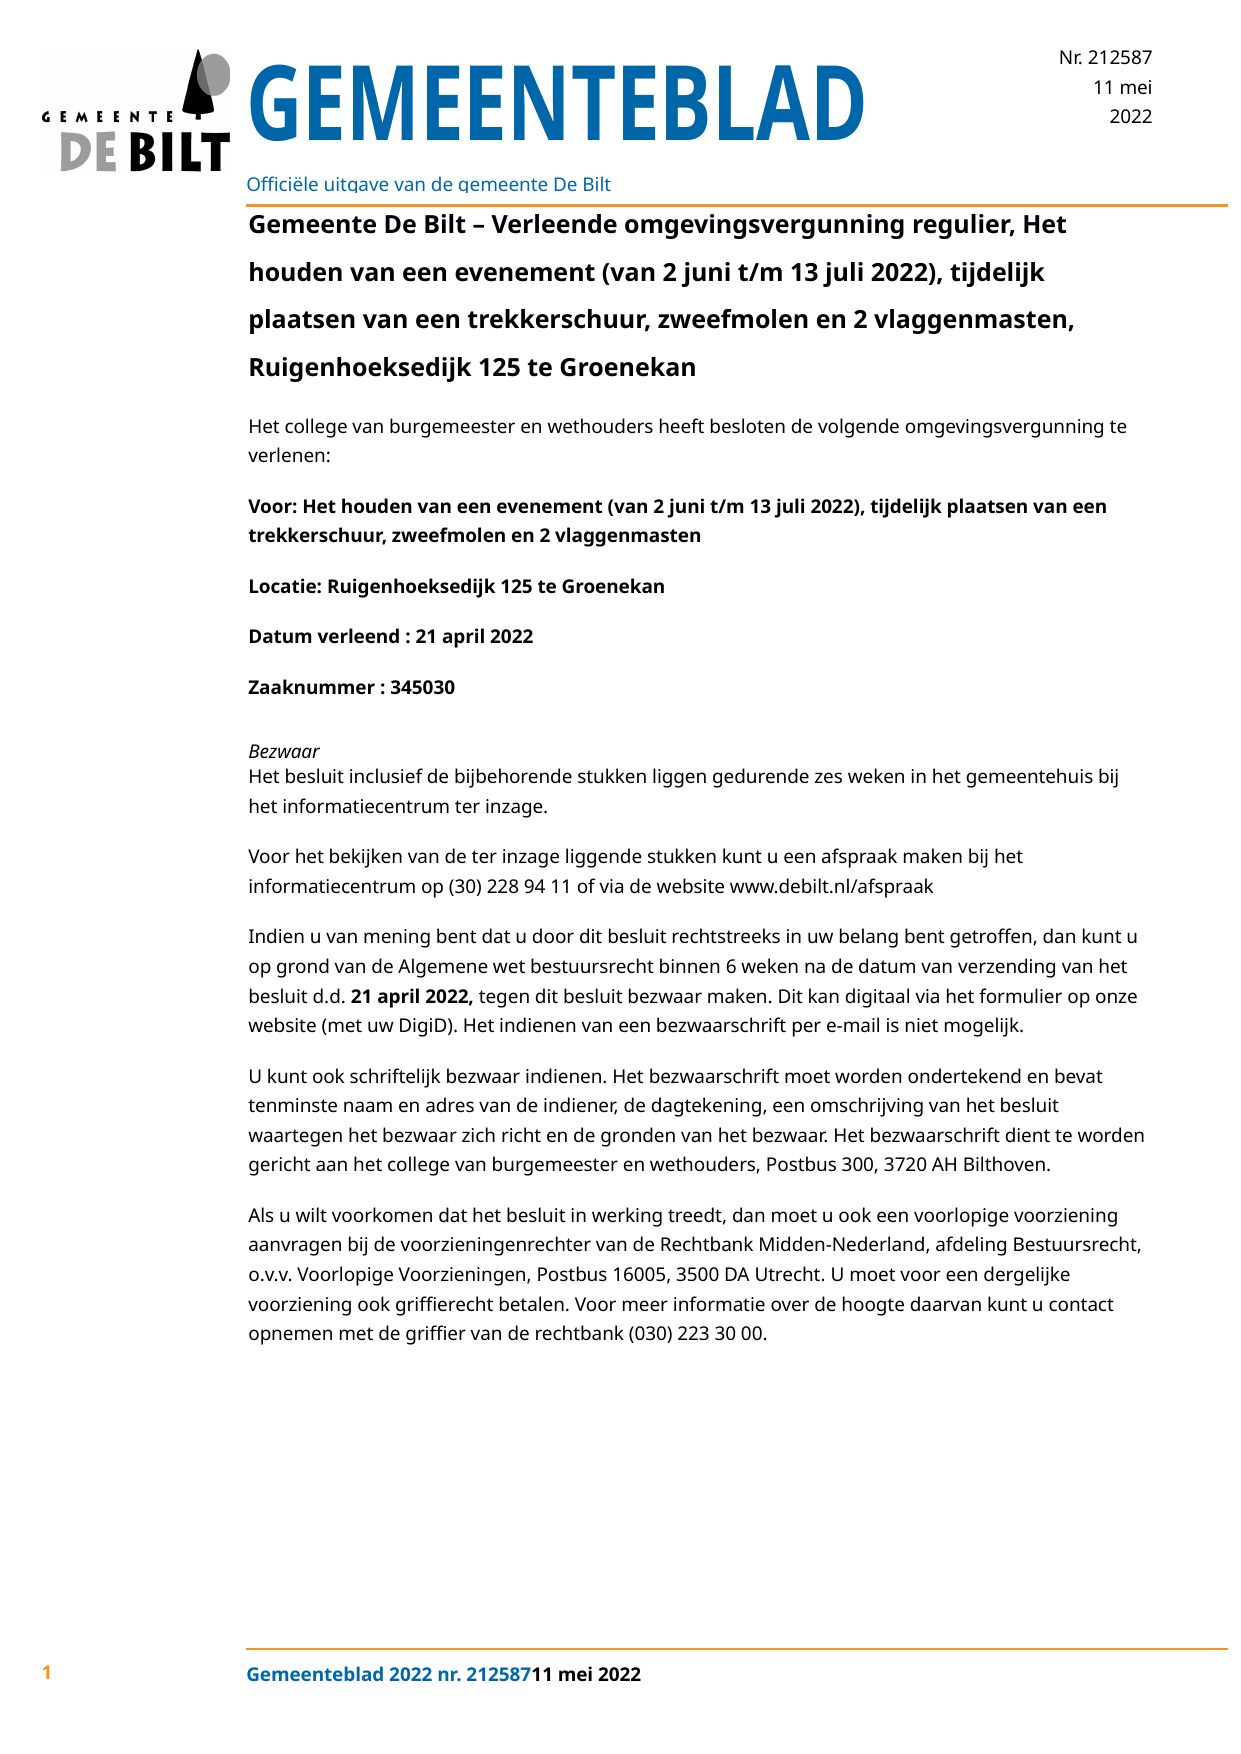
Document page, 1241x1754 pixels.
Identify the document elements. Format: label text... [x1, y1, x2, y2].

text Zaaknummer : 345030 [248, 674, 1152, 700]
text Bezwaar [248, 738, 1152, 764]
picture [41, 47, 231, 172]
text Indien u van mening bent dat u door dit besluit rechtstreeks in uw belang bent getroffen, dan kunt u op grond van de Algemene wet bestuursrecht binnen 6 weken na de datum van verzending van het besluit d.d. 21 april 2022, tegen dit besluit bezwaar maken. Dit kan digitaal via het formulier op onze website (met uw DigiD). Het indienen van een bezwaarschrift per e-mail is niet mogelijk. [248, 924, 1152, 1038]
text Het besluit inclusief de bijbehorende stukken liggen gedurende zes weken in het gemeentehuis bij het informatiecentrum ter inzage. [248, 764, 1152, 819]
text Locatie: Ruigenhoeksedijk 125 te Groenekan [248, 573, 1152, 599]
text U kunt ook schriftelijk bezwaar indienen. Het bezwaarschrift moet worden ondertekend en bevat tenminste naam en adres van de indiener, de dagtekening, een omschrijving van het besluit waartegen het bezwaar zich richt en de gronden van het bezwaar. Het bezwaarschrift dient te worden gericht aan het college van burgemeester en wethouders, Postbus 300, 3720 AH Bilthoven. [248, 1063, 1152, 1177]
text Het college van burgemeester en wethouders heeft besloten de volgende omgevingsvergunning te verlenen: [248, 413, 1152, 468]
text Als u wilt voorkomen dat het besluit in werking treedt, dan moet u ook een voorlopige voorziening aanvragen bij de voorzieningenrechter van de Rechtbank Midden-Nederland, afdeling Bestuursrecht, o.v.v. Voorlopige Voorzieningen, Postbus 16005, 3500 DA Utrecht. U moet voor een dergelijke voorziening ook griffierecht betalen. Voor meer informatie over de hoogte daarvan kunt u contact opnemen met de griffier van de rechtbank (030) 223 30 00. [248, 1202, 1152, 1346]
text Gemeente De Bilt – Verleende omgevingsvergunning regulier, Het houden van een evenement (van 2 juni t/m 13 juli 2022), tijdelijk plaatsen van een trekkerschuur, zweefmolen en 2 vlaggenmasten, Ruigenhoeksedijk 125 te Groenekan [248, 207, 1152, 384]
text Datum verleend : 21 april 2022 [248, 623, 1152, 649]
text Voor het bekijken van de ter inzage liggende stukken kunt u een afspraak maken bij het informatiecentrum op (30) 228 94 11 of via de website www.debilt.nl/afspraak [248, 844, 1152, 899]
text Voor: Het houden van een evenement (van 2 juni t/m 13 juli 2022), tijdelijk plaatsen van een trekkerschuur, zweefmolen en 2 vlaggenmasten [248, 493, 1152, 548]
